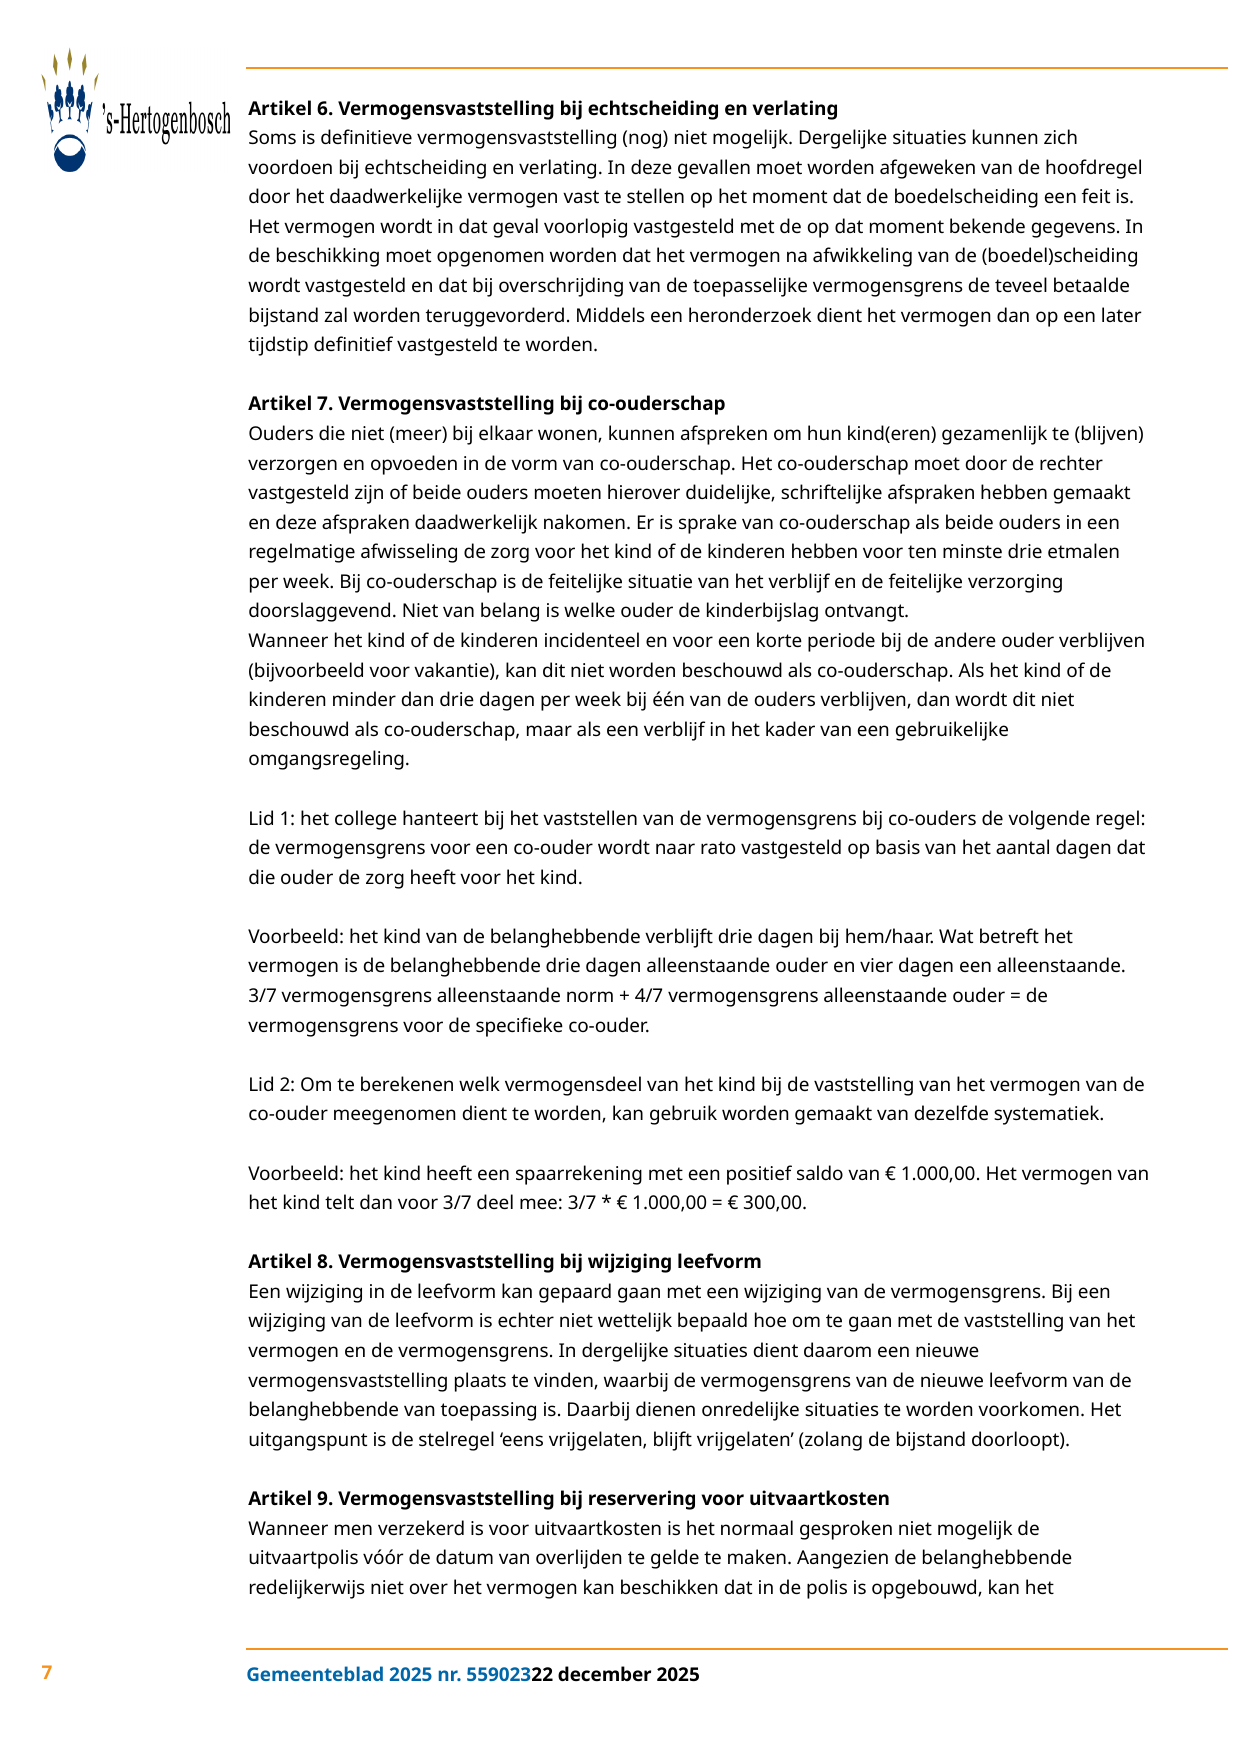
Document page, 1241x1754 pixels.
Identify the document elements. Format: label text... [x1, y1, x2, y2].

text Lid 2: Om te berekenen welk vermogensdeel van het kind bij de vaststelling van het vermogen van de co-ouder meegenomen dient te worden, kan gebruik worden gemaakt van dezelfde systematiek. [248, 1071, 1152, 1126]
text Lid 1: het college hanteert bij het vaststellen van de vermogensgrens bij co-ouders de volgende regel: de vermogensgrens voor een co-ouder wordt naar rato vastgesteld op basis van het aantal dagen dat die ouder de zorg heeft voor het kind. [248, 805, 1152, 890]
text Wanneer men verzekerd is voor uitvaartkosten is het normaal gesproken niet mogelijk de uitvaartpolis vóór de datum van overlijden te gelde te maken. Aangezien de belanghebbende redelijkerwijs niet over het vermogen kan beschikken dat in de polis is opgebouwd, kan het [248, 1515, 1152, 1600]
picture [41, 47, 231, 172]
text Voorbeeld: het kind van de belanghebbende verblijft drie dagen bij hem/haar. Wat betreft het vermogen is de belanghebbende drie dagen alleenstaande ouder en vier dagen een alleenstaande. 3/7 vermogensgrens alleenstaande norm + 4/7 vermogensgrens alleenstaande ouder = de vermogensgrens voor de specifieke co-ouder. [248, 923, 1152, 1038]
text Artikel 7. Vermogensvaststelling bij co-ouderschap [248, 391, 1152, 416]
text Artikel 6. Vermogensvaststelling bij echtscheiding en verlating [248, 95, 1152, 121]
text Een wijziging in de leefvorm kan gepaard gaan met een wijziging van de vermogensgrens. Bij een wijziging van de leefvorm is echter niet wettelijk bepaald hoe om te gaan met de vaststelling van het vermogen en de vermogensgrens. In dergelijke situaties dient daarom een nieuwe vermogensvaststelling plaats te vinden, waarbij de vermogensgrens van de nieuwe leefvorm van de belanghebbende van toepassing is. Daarbij dienen onredelijke situaties te worden voorkomen. Het uitgangspunt is de stelregel ‘eens vrijgelaten, blijft vrijgelaten’ (zolang de bijstand doorloopt). [248, 1278, 1152, 1452]
text Wanneer het kind of de kinderen incidenteel en voor een korte periode bij de andere ouder verblijven (bijvoorbeeld voor vakantie), kan dit niet worden beschouwd als co-ouderschap. Als het kind of de kinderen minder dan drie dagen per week bij één van de ouders verblijven, dan wordt dit niet beschouwd als co-ouderschap, maar als een verblijf in het kader van een gebruikelijke omgangsregeling. [248, 627, 1152, 771]
text Artikel 9. Vermogensvaststelling bij reservering voor uitvaartkosten [248, 1485, 1152, 1511]
text Ouders die niet (meer) bij elkaar wonen, kunnen afspreken om hun kind(eren) gezamenlijk te (blijven) verzorgen en opvoeden in de vorm van co-ouderschap. Het co-ouderschap moet door de rechter vastgesteld zijn of beide ouders moeten hierover duidelijke, schriftelijke afspraken hebben gemaakt en deze afspraken daadwerkelijk nakomen. Er is sprake van co-ouderschap als beide ouders in een regelmatige afwisseling de zorg voor het kind of de kinderen hebben voor ten minste drie etmalen per week. Bij co-ouderschap is de feitelijke situatie van het verblijf en de feitelijke verzorging doorslaggevend. Niet van belang is welke ouder de kinderbijslag ontvangt. [248, 420, 1152, 623]
text Voorbeeld: het kind heeft een spaarrekening met een positief saldo van € 1.000,00. Het vermogen van het kind telt dan voor 3/7 deel mee: 3/7 * € 1.000,00 = € 300,00. [248, 1160, 1152, 1215]
text Soms is definitieve vermogensvaststelling (nog) niet mogelijk. Dergelijke situaties kunnen zich voordoen bij echtscheiding en verlating. In deze gevallen moet worden afgeweken van de hoofdregel door het daadwerkelijke vermogen vast te stellen op het moment dat de boedelscheiding een feit is. Het vermogen wordt in dat geval voorlopig vastgesteld met de op dat moment bekende gegevens. In de beschikking moet opgenomen worden dat het vermogen na afwikkeling van de (boedel)scheiding wordt vastgesteld en dat bij overschrijding van de toepasselijke vermogensgrens de teveel betaalde bijstand zal worden teruggevorderd. Middels een heronderzoek dient het vermogen dan op een later tijdstip definitief vastgesteld te worden. [248, 124, 1152, 357]
text Artikel 8. Vermogensvaststelling bij wijziging leefvorm [248, 1248, 1152, 1274]
